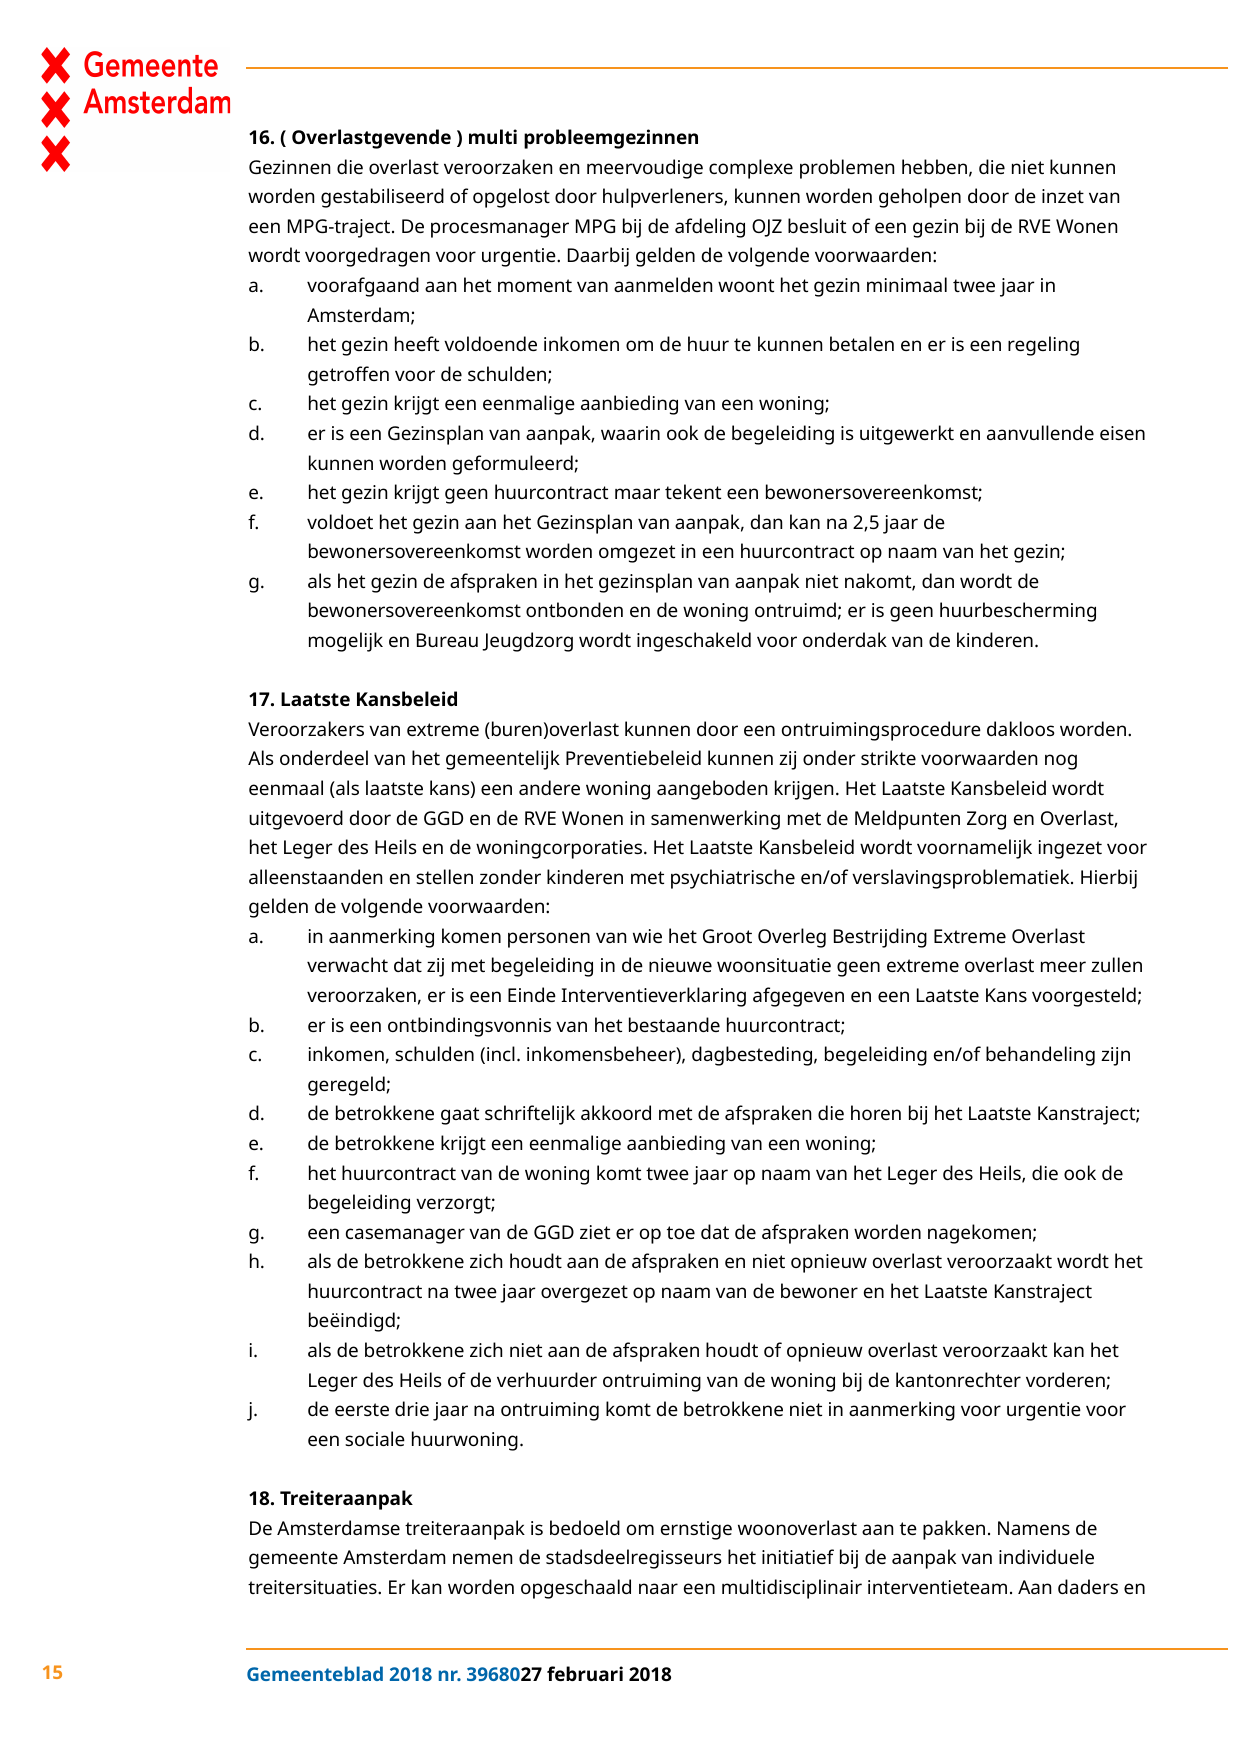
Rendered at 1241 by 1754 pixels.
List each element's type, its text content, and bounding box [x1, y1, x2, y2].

list voorafgaand aan het moment van aanmelden woont het gezin minimaal twee jaar in Amsterdam; [248, 272, 1152, 328]
text Gezinnen die overlast veroorzaken en meervoudige complexe problemen hebben, die niet kunnen worden gestabiliseerd of opgelost door hulpverleners, kunnen worden geholpen door de inzet van een MPG-traject. De procesmanager MPG bij de afdeling OJZ besluit of een gezin bij de RVE Wonen wordt voorgedragen voor urgentie. Daarbij gelden de volgende voorwaarden: [248, 154, 1152, 268]
list de eerste drie jaar na ontruiming komt de betrokkene niet in aanmerking voor urgentie voor een sociale huurwoning. [248, 1396, 1152, 1452]
list voldoet het gezin aan het Gezinsplan van aanpak, dan kan na 2,5 jaar de bewonersovereenkomst worden omgezet in een huurcontract op naam van het gezin; [248, 509, 1152, 564]
list de betrokkene krijgt een eenmalige aanbieding van een woning; [248, 1130, 1152, 1156]
list het gezin krijgt geen huurcontract maar tekent een bewonersovereenkomst; [248, 479, 1152, 505]
list de betrokkene gaat schriftelijk akkoord met de afspraken die horen bij het Laatste Kanstraject; [248, 1101, 1152, 1126]
list een casemanager van de GGD ziet er op toe dat de afspraken worden nagekomen; [248, 1219, 1152, 1245]
text 16. ( Overlastgevende ) multi probleemgezinnen [248, 124, 1152, 150]
text De Amsterdamse treiteraanpak is bedoeld om ernstige woonoverlast aan te pakken. Namens de gemeente Amsterdam nemen de stadsdeelregisseurs het initiatief bij de aanpak van individuele treitersituaties. Er kan worden opgeschaald naar een multidisciplinair interventieteam. Aan daders en [248, 1515, 1152, 1600]
list als het gezin de afspraken in het gezinsplan van aanpak niet nakomt, dan wordt de bewonersovereenkomst ontbonden en de woning ontruimd; er is geen huurbescherming mogelijk en Bureau Jeugdzorg wordt ingeschakeld voor onderdak van de kinderen. [248, 568, 1152, 653]
list als de betrokkene zich houdt aan de afspraken en niet opnieuw overlast veroorzaakt wordt het huurcontract na twee jaar overgezet op naam van de bewoner en het Laatste Kanstraject beëindigd; [248, 1248, 1152, 1333]
list als de betrokkene zich niet aan de afspraken houdt of opnieuw overlast veroorzaakt kan het Leger des Heils of de verhuurder ontruiming van de woning bij de kantonrechter vorderen; [248, 1337, 1152, 1393]
list het huurcontract van de woning komt twee jaar op naam van het Leger des Heils, die ook de begeleiding verzorgt; [248, 1160, 1152, 1215]
list het gezin heeft voldoende inkomen om de huur te kunnen betalen en er is een regeling getroffen voor de schulden; [248, 331, 1152, 387]
picture [41, 47, 231, 172]
list er is een Gezinsplan van aanpak, waarin ook de begeleiding is uitgewerkt en aanvullende eisen kunnen worden geformuleerd; [248, 420, 1152, 476]
list er is een ontbindingsvonnis van het bestaande huurcontract; [248, 1012, 1152, 1038]
list inkomen, schulden (incl. inkomensbeheer), dagbesteding, begeleiding en/of behandeling zijn geregeld; [248, 1041, 1152, 1097]
list in aanmerking komen personen van wie het Groot Overleg Bestrijding Extreme Overlast verwacht dat zij met begeleiding in de nieuwe woonsituatie geen extreme overlast meer zullen veroorzaken, er is een Einde Interventieverklaring afgegeven en een Laatste Kans voorgesteld; [248, 923, 1152, 1008]
list het gezin krijgt een eenmalige aanbieding van een woning; [248, 391, 1152, 416]
text Veroorzakers van extreme (buren)overlast kunnen door een ontruimingsprocedure dakloos worden. Als onderdeel van het gemeentelijk Preventiebeleid kunnen zij onder strikte voorwaarden nog eenmaal (als laatste kans) een andere woning aangeboden krijgen. Het Laatste Kansbeleid wordt uitgevoerd door de GGD en de RVE Wonen in samenwerking met de Meldpunten Zorg en Overlast, het Leger des Heils en de woningcorporaties. Het Laatste Kansbeleid wordt voornamelijk ingezet voor alleenstaanden en stellen zonder kinderen met psychiatrische en/of verslavingsproblematiek. Hierbij gelden de volgende voorwaarden: [248, 716, 1152, 919]
text 18. Treiteraanpak [248, 1485, 1152, 1511]
text 17. Laatste Kansbeleid [248, 686, 1152, 712]
